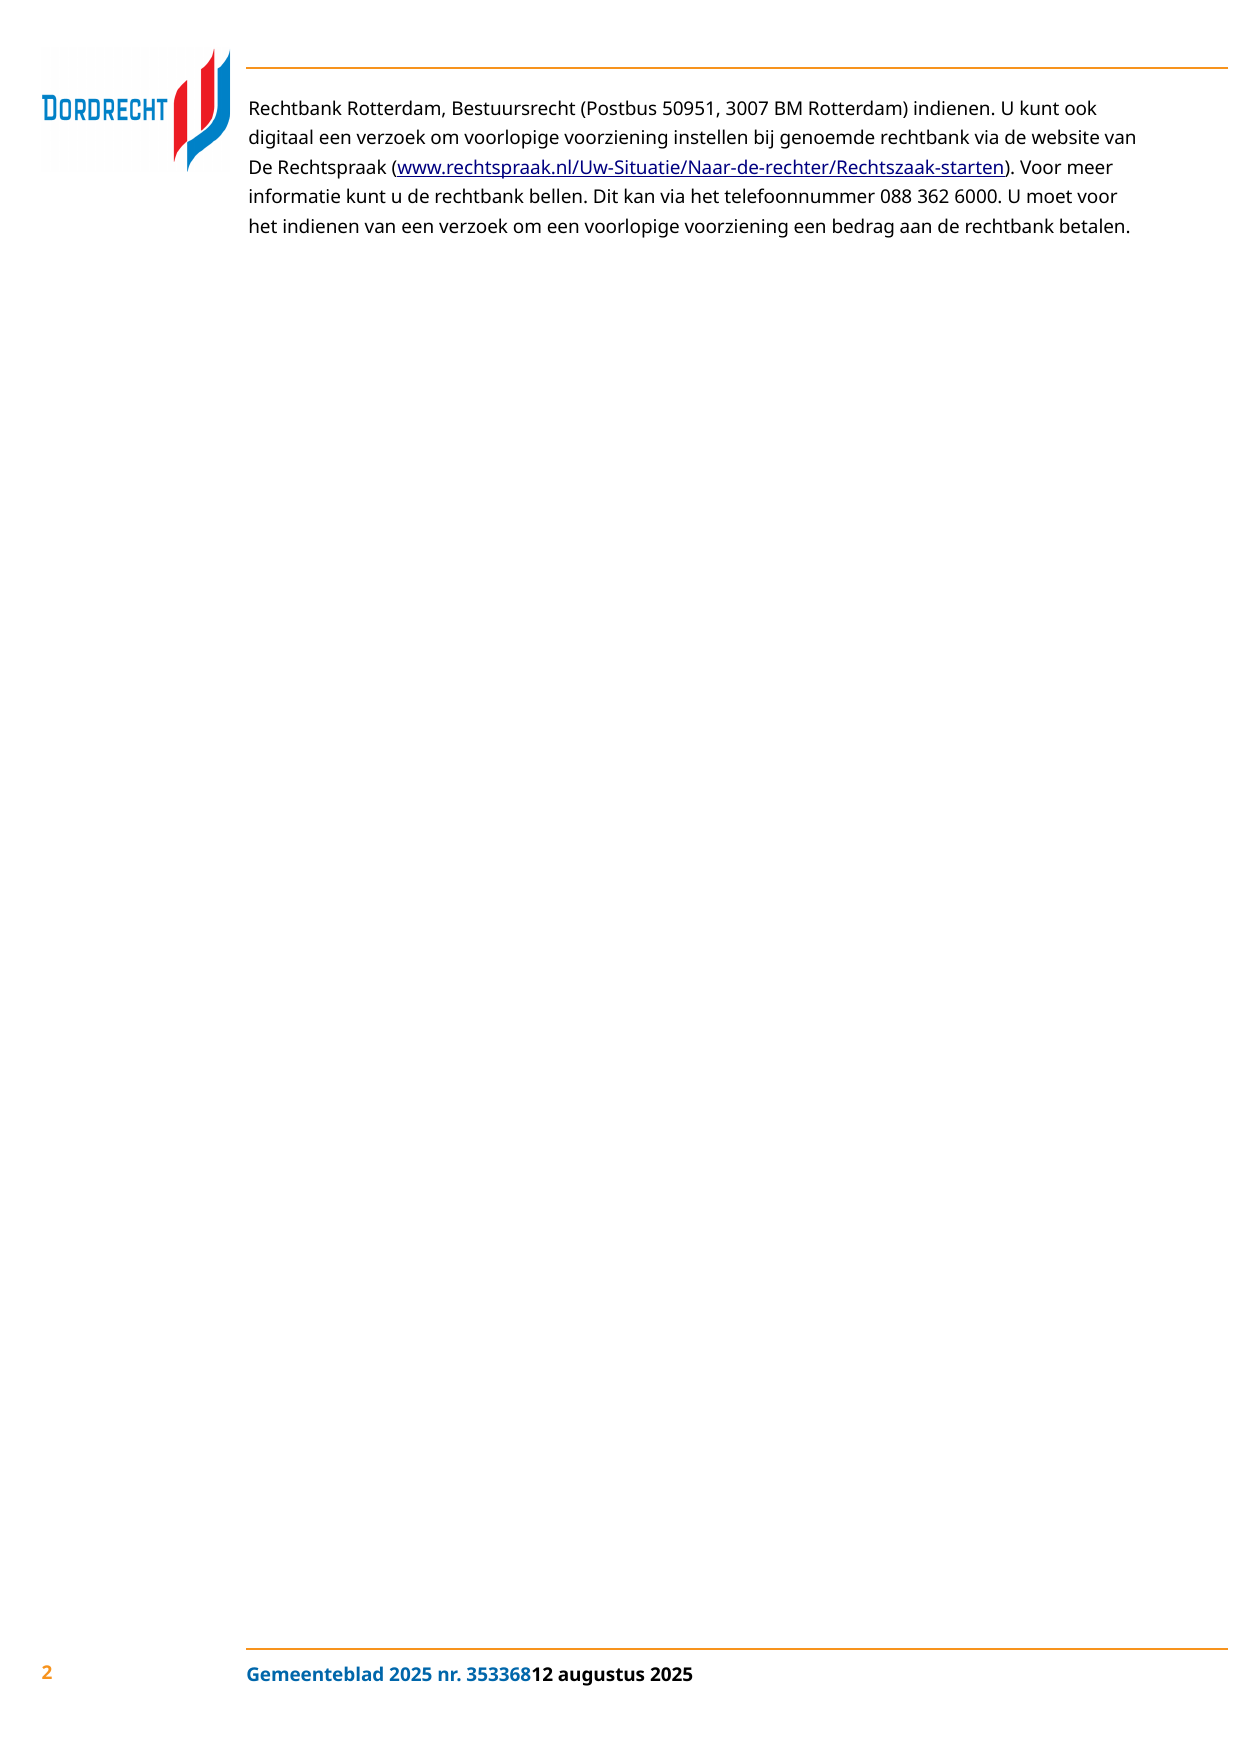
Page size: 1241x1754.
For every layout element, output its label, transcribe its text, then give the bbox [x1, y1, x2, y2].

text Rechtbank Rotterdam, Bestuursrecht (Postbus 50951, 3007 BM Rotterdam) indienen. U kunt ook digitaal een verzoek om voorlopige voorziening instellen bij genoemde rechtbank via de website van De Rechtspraak (www.rechtspraak.nl/Uw-Situatie/Naar-de-rechter/Rechtszaak-starten). Voor meer informatie kunt u de rechtbank bellen. Dit kan via het telefoonnummer 088 362 6000. U moet voor het indienen van een verzoek om een voorlopige voorziening een bedrag aan de rechtbank betalen. [248, 95, 1152, 239]
picture [41, 47, 231, 172]
